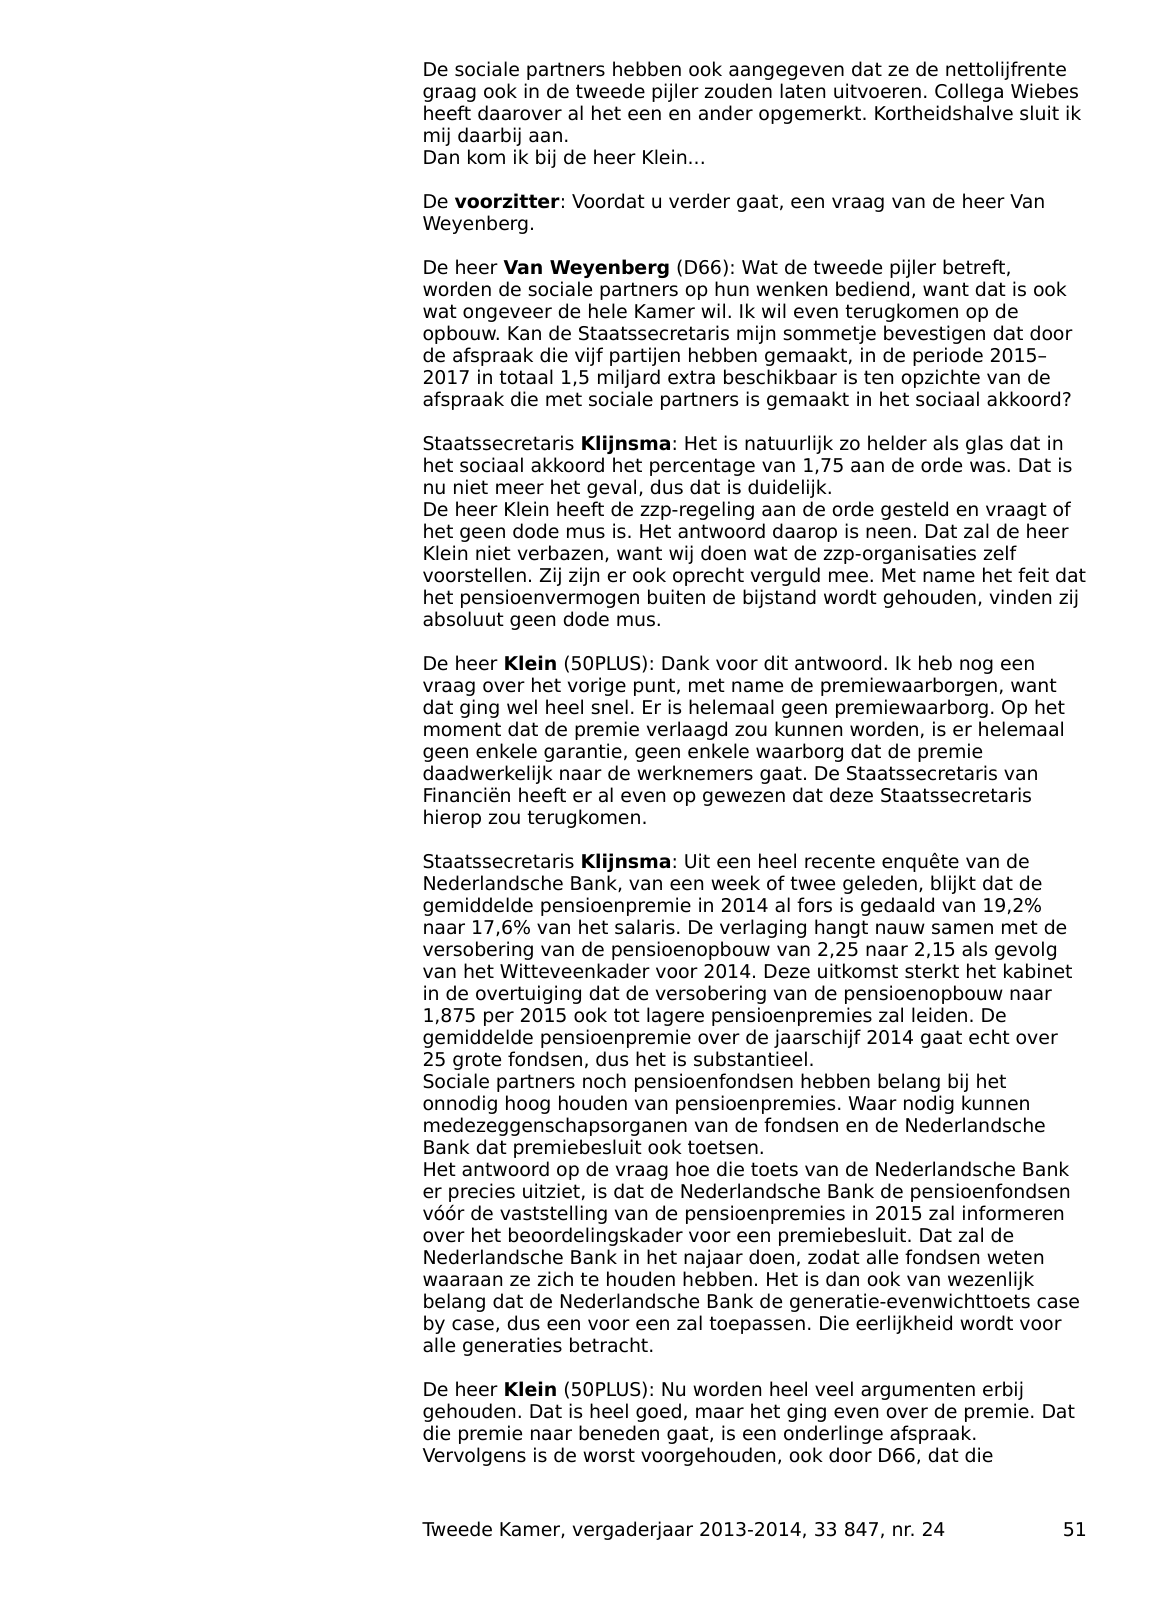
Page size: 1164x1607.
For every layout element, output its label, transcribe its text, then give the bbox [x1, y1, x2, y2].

text De heer Klein (50PLUS): Nu worden heel veel argumenten erbij gehouden. Dat is heel goed, maar het ging even over de premie. Dat die premie naar beneden gaat, is een onderlinge afspraak. Vervolgens is de worst voorgehouden, ook door D66, dat die [422, 1379, 1087, 1467]
text De heer Van Weyenberg (D66): Wat de tweede pijler betreft, worden de sociale partners op hun wenken bediend, want dat is ook wat ongeveer de hele Kamer wil. Ik wil even terugkomen op de opbouw. Kan de Staatssecretaris mijn sommetje bevestigen dat door de afspraak die vijf partijen hebben gemaakt, in de periode 2015–2017 in totaal 1,5 miljard extra beschikbaar is ten opzichte van de afspraak die met sociale partners is gemaakt in het sociaal akkoord? [422, 257, 1087, 411]
text De heer Klein heeft de zzp-regeling aan de orde gesteld en vraagt of het geen dode mus is. Het antwoord daarop is neen. Dat zal de heer Klein niet verbazen, want wij doen wat de zzp-organisaties zelf voorstellen. Zij zijn er ook oprecht verguld mee. Met name het feit dat het pensioenvermogen buiten de bijstand wordt gehouden, vinden zij absoluut geen dode mus. [422, 499, 1087, 631]
text Sociale partners noch pensioenfondsen hebben belang bij het onnodig hoog houden van pensioenpremies. Waar nodig kunnen medezeggenschapsorganen van de fondsen en de Nederlandsche Bank dat premiebesluit ook toetsen. [422, 1071, 1087, 1159]
text De heer Klein (50PLUS): Dank voor dit antwoord. Ik heb nog een vraag over het vorige punt, met name de premiewaarborgen, want dat ging wel heel snel. Er is helemaal geen premiewaarborg. Op het moment dat de premie verlaagd zou kunnen worden, is er helemaal geen enkele garantie, geen enkele waarborg dat de premie daadwerkelijk naar de werknemers gaat. De Staatssecretaris van Financiën heeft er al even op gewezen dat deze Staatssecretaris hierop zou terugkomen. [422, 653, 1087, 829]
text Staatssecretaris Klijnsma: Uit een heel recente enquête van de Nederlandsche Bank, van een week of twee geleden, blijkt dat de gemiddelde pensioenpremie in 2014 al fors is gedaald van 19,2% naar 17,6% van het salaris. De verlaging hangt nauw samen met de versobering van de pensioenopbouw van 2,25 naar 2,15 als gevolg van het Witteveenkader voor 2014. Deze uitkomst sterkt het kabinet in de overtuiging dat de versobering van de pensioenopbouw naar 1,875 per 2015 ook tot lagere pensioenpremies zal leiden. De gemiddelde pensioenpremie over de jaarschijf 2014 gaat echt over 25 grote fondsen, dus het is substantieel. [422, 851, 1087, 1071]
text Staatssecretaris Klijnsma: Het is natuurlijk zo helder als glas dat in het sociaal akkoord het percentage van 1,75 aan de orde was. Dat is nu niet meer het geval, dus dat is duidelijk. [422, 433, 1087, 499]
text Het antwoord op de vraag hoe die toets van de Nederlandsche Bank er precies uitziet, is dat de Nederlandsche Bank de pensioenfondsen vóór de vaststelling van de pensioenpremies in 2015 zal informeren over het beoordelingskader voor een premiebesluit. Dat zal de Nederlandsche Bank in het najaar doen, zodat alle fondsen weten waaraan ze zich te houden hebben. Het is dan ook van wezenlijk belang dat de Nederlandsche Bank de generatie-evenwichttoets case by case, dus een voor een zal toepassen. Die eerlijkheid wordt voor alle generaties betracht. [422, 1159, 1087, 1357]
text Dan kom ik bij de heer Klein... [422, 147, 1087, 169]
text De sociale partners hebben ook aangegeven dat ze de nettolijfrente graag ook in de tweede pijler zouden laten uitvoeren. Collega Wiebes heeft daarover al het een en ander opgemerkt. Kortheidshalve sluit ik mij daarbij aan. [422, 59, 1087, 147]
text De voorzitter: Voordat u verder gaat, een vraag van de heer Van Weyenberg. [422, 191, 1087, 235]
